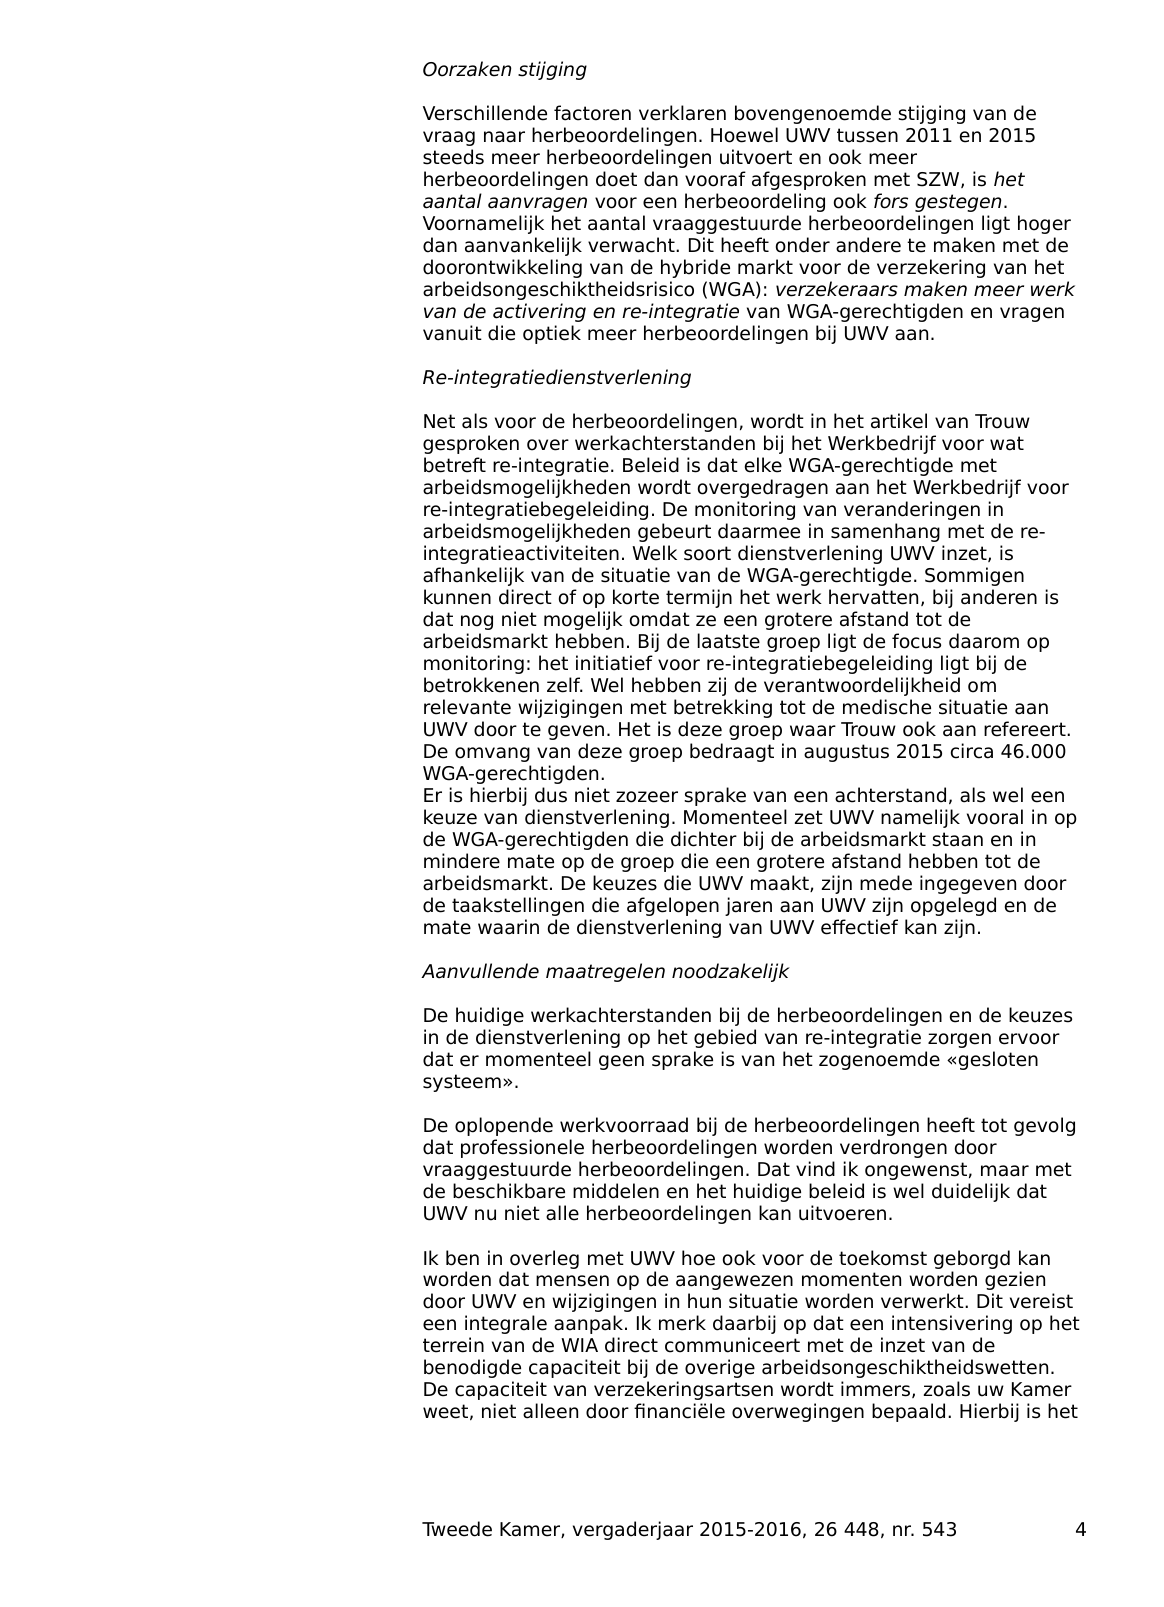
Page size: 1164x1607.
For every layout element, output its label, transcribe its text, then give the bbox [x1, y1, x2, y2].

text Er is hierbij dus niet zozeer sprake van een achterstand, als wel een keuze van dienstverlening. Momenteel zet UWV namelijk vooral in op de WGA-gerechtigden die dichter bij de arbeidsmarkt staan en in mindere mate op de groep die een grotere afstand hebben tot de arbeidsmarkt. De keuzes die UWV maakt, zijn mede ingegeven door de taakstellingen die afgelopen jaren aan UWV zijn opgelegd en de mate waarin de dienstverlening van UWV effectief kan zijn. [422, 785, 1087, 939]
text Verschillende factoren verklaren bovengenoemde stijging van de vraag naar herbeoordelingen. Hoewel UWV tussen 2011 en 2015 steeds meer herbeoordelingen uitvoert en ook meer herbeoordelingen doet dan vooraf afgesproken met SZW, is het aantal aanvragen voor een herbeoordeling ook fors gestegen. Voornamelijk het aantal vraaggestuurde herbeoordelingen ligt hoger dan aanvankelijk verwacht. Dit heeft onder andere te maken met de doorontwikkeling van de hybride markt voor de verzekering van het arbeidsongeschiktheidsrisico (WGA): verzekeraars maken meer werk van de activering en re-integratie van WGA-gerechtigden en vragen vanuit die optiek meer herbeoordelingen bij UWV aan. [422, 103, 1087, 345]
text Net als voor de herbeoordelingen, wordt in het artikel van Trouw gesproken over werkachterstanden bij het Werkbedrijf voor wat betreft re-integratie. Beleid is dat elke WGA-gerechtigde met arbeidsmogelijkheden wordt overgedragen aan het Werkbedrijf voor re-integratiebegeleiding. De monitoring van veranderingen in arbeidsmogelijkheden gebeurt daarmee in samenhang met de re-integratieactiviteiten. Welk soort dienstverlening UWV inzet, is afhankelijk van de situatie van de WGA-gerechtigde. Sommigen kunnen direct of op korte termijn het werk hervatten, bij anderen is dat nog niet mogelijk omdat ze een grotere afstand tot de arbeidsmarkt hebben. Bij de laatste groep ligt de focus daarom op monitoring: het initiatief voor re-integratiebegeleiding ligt bij de betrokkenen zelf. Wel hebben zij de verantwoordelijkheid om relevante wijzigingen met betrekking tot de medische situatie aan UWV door te geven. Het is deze groep waar Trouw ook aan refereert. De omvang van deze groep bedraagt in augustus 2015 circa 46.000 WGA-gerechtigden. [422, 411, 1087, 785]
subtitle Oorzaken stijging [422, 59, 1087, 81]
subtitle Aanvullende maatregelen noodzakelijk [422, 961, 1087, 983]
text Ik ben in overleg met UWV hoe ook voor de toekomst geborgd kan worden dat mensen op de aangewezen momenten worden gezien door UWV en wijzigingen in hun situatie worden verwerkt. Dit vereist een integrale aanpak. Ik merk daarbij op dat een intensivering op het terrein van de WIA direct communiceert met de inzet van de benodigde capaciteit bij de overige arbeidsongeschiktheidswetten. De capaciteit van verzekeringsartsen wordt immers, zoals uw Kamer weet, niet alleen door financiële overwegingen bepaald. Hierbij is het [422, 1247, 1087, 1423]
text De huidige werkachterstanden bij de herbeoordelingen en de keuzes in de dienstverlening op het gebied van re-integratie zorgen ervoor dat er momenteel geen sprake is van het zogenoemde «gesloten systeem». [422, 1005, 1087, 1093]
subtitle Re-integratiedienstverlening [422, 367, 1087, 389]
text De oplopende werkvoorraad bij de herbeoordelingen heeft tot gevolg dat professionele herbeoordelingen worden verdrongen door vraaggestuurde herbeoordelingen. Dat vind ik ongewenst, maar met de beschikbare middelen en het huidige beleid is wel duidelijk dat UWV nu niet alle herbeoordelingen kan uitvoeren. [422, 1115, 1087, 1225]
